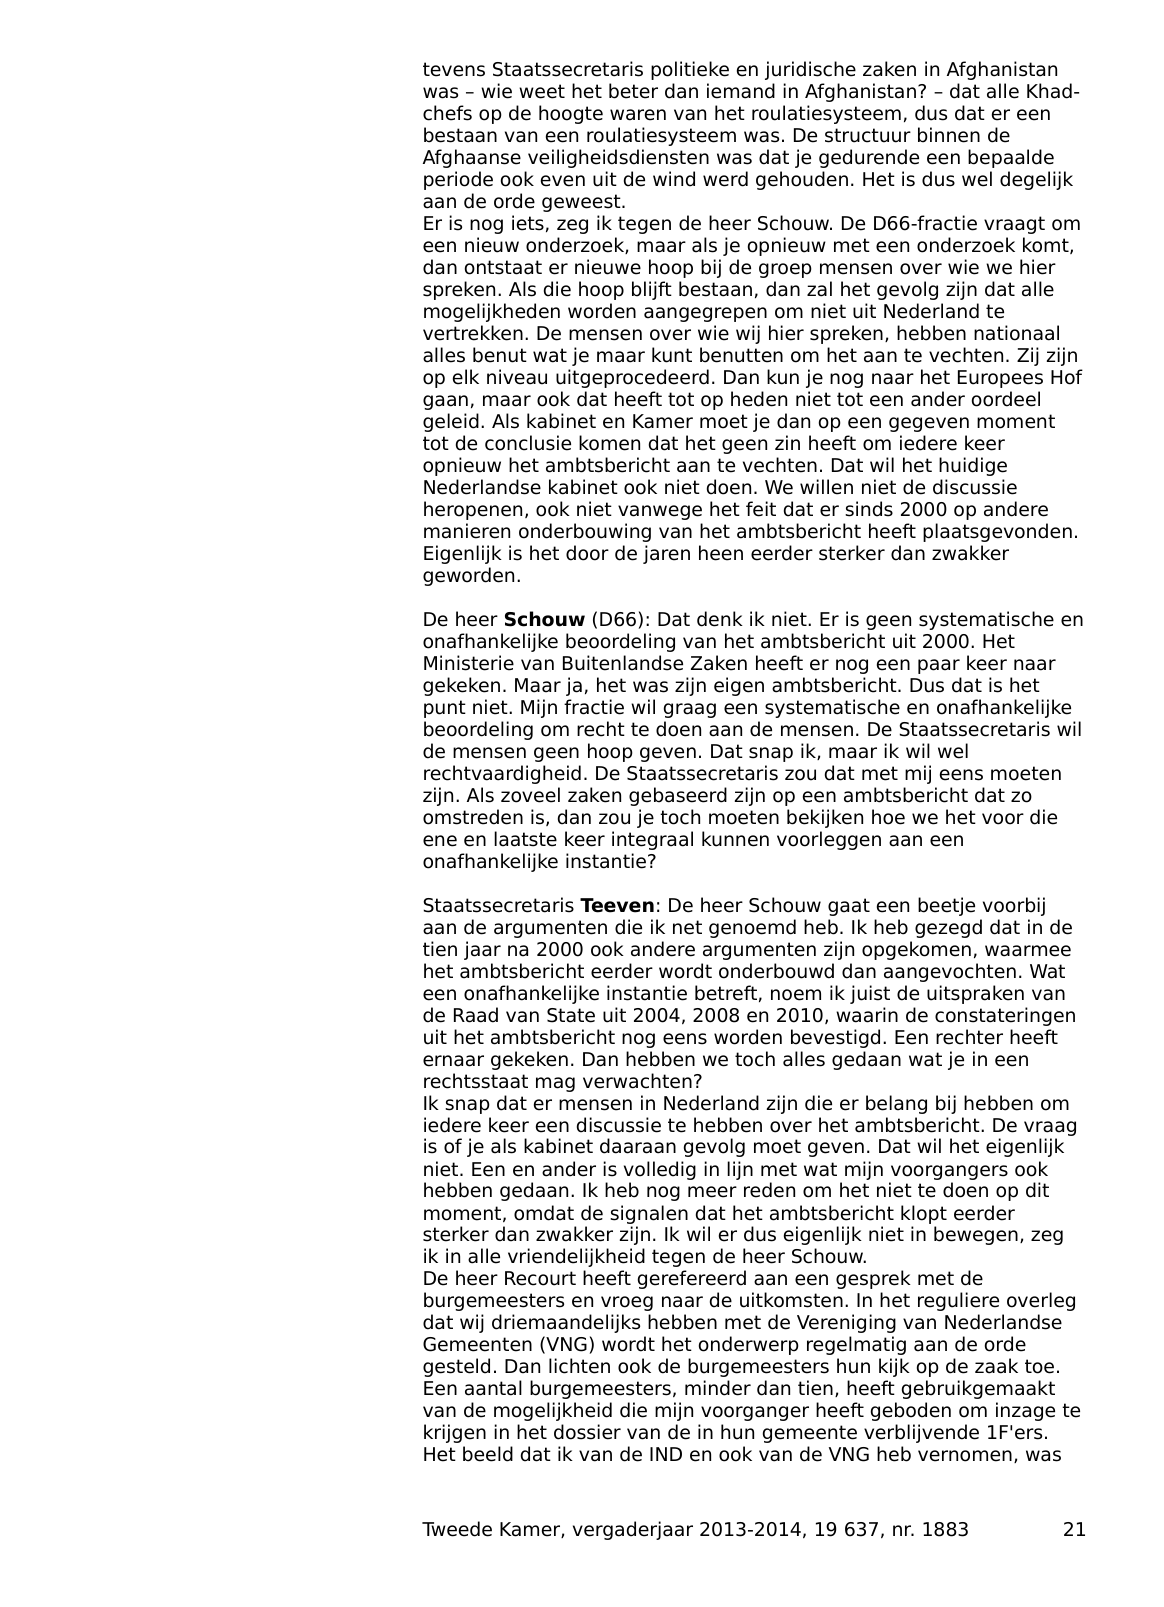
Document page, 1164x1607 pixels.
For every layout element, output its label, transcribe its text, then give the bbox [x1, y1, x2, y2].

text Er is nog iets, zeg ik tegen de heer Schouw. De D66-fractie vraagt om een nieuw onderzoek, maar als je opnieuw met een onderzoek komt, dan ontstaat er nieuwe hoop bij de groep mensen over wie we hier spreken. Als die hoop blijft bestaan, dan zal het gevolg zijn dat alle mogelijkheden worden aangegrepen om niet uit Nederland te vertrekken. De mensen over wie wij hier spreken, hebben nationaal alles benut wat je maar kunt benutten om het aan te vechten. Zij zijn op elk niveau uitgeprocedeerd. Dan kun je nog naar het Europees Hof gaan, maar ook dat heeft tot op heden niet tot een ander oordeel geleid. Als kabinet en Kamer moet je dan op een gegeven moment tot de conclusie komen dat het geen zin heeft om iedere keer opnieuw het ambtsbericht aan te vechten. Dat wil het huidige Nederlandse kabinet ook niet doen. We willen niet de discussie heropenen, ook niet vanwege het feit dat er sinds 2000 op andere manieren onderbouwing van het ambtsbericht heeft plaatsgevonden. Eigenlijk is het door de jaren heen eerder sterker dan zwakker geworden. [422, 213, 1087, 587]
text Staatssecretaris Teeven: De heer Schouw gaat een beetje voorbij aan de argumenten die ik net genoemd heb. Ik heb gezegd dat in de tien jaar na 2000 ook andere argumenten zijn opgekomen, waarmee het ambtsbericht eerder wordt onderbouwd dan aangevochten. Wat een onafhankelijke instantie betreft, noem ik juist de uitspraken van de Raad van State uit 2004, 2008 en 2010, waarin de constateringen uit het ambtsbericht nog eens worden bevestigd. Een rechter heeft ernaar gekeken. Dan hebben we toch alles gedaan wat je in een rechtsstaat mag verwachten? [422, 895, 1087, 1092]
text De heer Schouw (D66): Dat denk ik niet. Er is geen systematische en onafhankelijke beoordeling van het ambtsbericht uit 2000. Het Ministerie van Buitenlandse Zaken heeft er nog een paar keer naar gekeken. Maar ja, het was zijn eigen ambtsbericht. Dus dat is het punt niet. Mijn fractie wil graag een systematische en onafhankelijke beoordeling om recht te doen aan de mensen. De Staatssecretaris wil de mensen geen hoop geven. Dat snap ik, maar ik wil wel rechtvaardigheid. De Staatssecretaris zou dat met mij eens moeten zijn. Als zoveel zaken gebaseerd zijn op een ambtsbericht dat zo omstreden is, dan zou je toch moeten bekijken hoe we het voor die ene en laatste keer integraal kunnen voorleggen aan een onafhankelijke instantie? [422, 609, 1087, 872]
text De heer Recourt heeft gerefereerd aan een gesprek met de burgemeesters en vroeg naar de uitkomsten. In het reguliere overleg dat wij driemaandelijks hebben met de Vereniging van Nederlandse Gemeenten (VNG) wordt het onderwerp regelmatig aan de orde gesteld. Dan lichten ook de burgemeesters hun kijk op de zaak toe. Een aantal burgemeesters, minder dan tien, heeft gebruikgemaakt van de mogelijkheid die mijn voorganger heeft geboden om inzage te krijgen in het dossier van de in hun gemeente verblijvende 1F'ers. Het beeld dat ik van de IND en ook van de VNG heb vernomen, was [422, 1268, 1087, 1466]
text tevens Staatssecretaris politieke en juridische zaken in Afghanistan was – wie weet het beter dan iemand in Afghanistan? – dat alle Khad-chefs op de hoogte waren van het roulatiesysteem, dus dat er een bestaan van een roulatiesysteem was. De structuur binnen de Afghaanse veiligheidsdiensten was dat je gedurende een bepaalde periode ook even uit de wind werd gehouden. Het is dus wel degelijk aan de orde geweest. [422, 59, 1087, 213]
text Ik snap dat er mensen in Nederland zijn die er belang bij hebben om iedere keer een discussie te hebben over het ambtsbericht. De vraag is of je als kabinet daaraan gevolg moet geven. Dat wil het eigenlijk niet. Een en ander is volledig in lijn met wat mijn voorgangers ook hebben gedaan. Ik heb nog meer reden om het niet te doen op dit moment, omdat de signalen dat het ambtsbericht klopt eerder sterker dan zwakker zijn. Ik wil er dus eigenlijk niet in bewegen, zeg ik in alle vriendelijkheid tegen de heer Schouw. [422, 1092, 1087, 1268]
